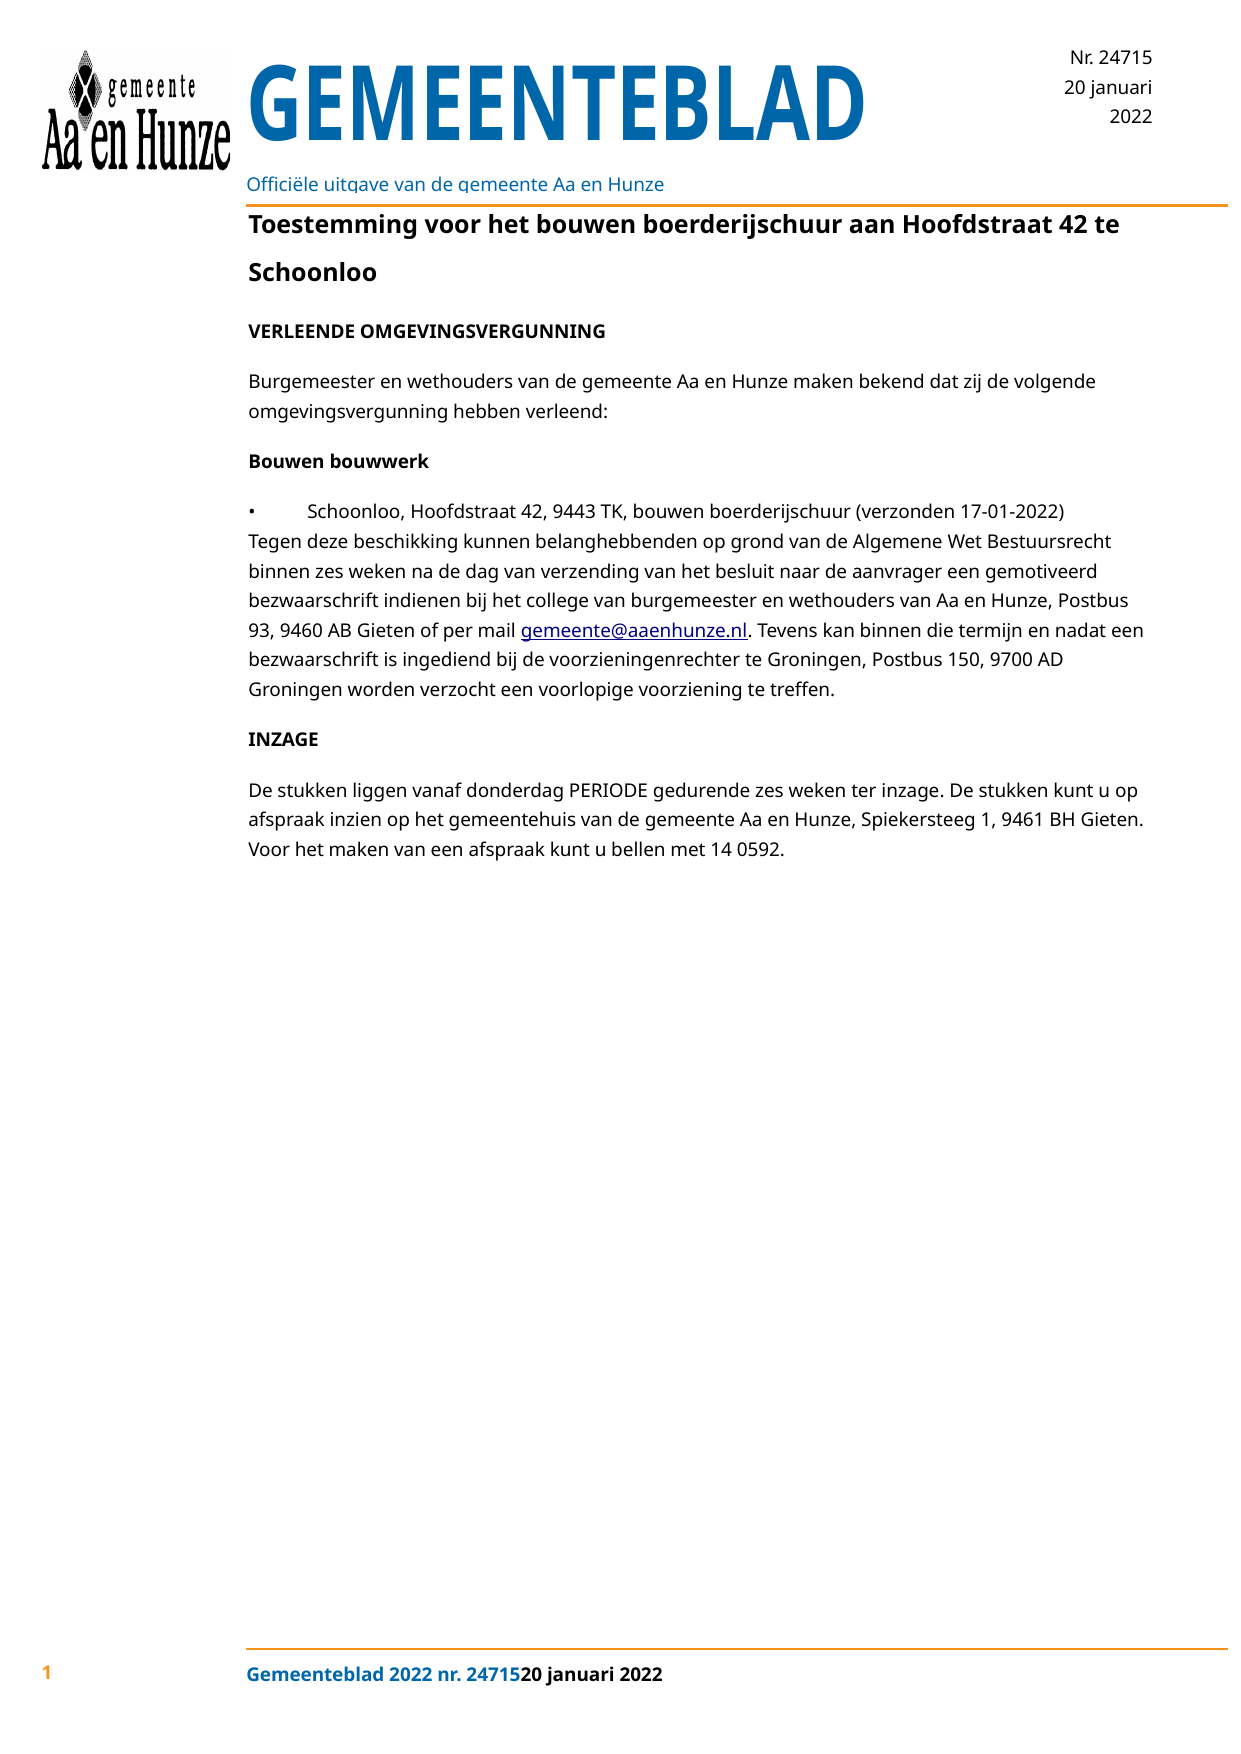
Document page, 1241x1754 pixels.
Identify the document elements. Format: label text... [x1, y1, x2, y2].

text Bouwen bouwwerk [248, 448, 1152, 474]
text Tegen deze beschikking kunnen belanghebbenden op grond van de Algemene Wet Bestuursrecht binnen zes weken na de dag van verzending van het besluit naar de aanvrager een gemotiveerd bezwaarschrift indienen bij het college van burgemeester en wethouders van Aa en Hunze, Postbus 93, 9460 AB Gieten of per mail gemeente@aaenhunze.nl. Tevens kan binnen die termijn en nadat een bezwaarschrift is ingediend bij de voorzieningenrechter te Groningen, Postbus 150, 9700 AD Groningen worden verzocht een voorlopige voorziening te treffen. [248, 528, 1152, 702]
text VERLEENDE OMGEVINGSVERGUNNING [248, 318, 1152, 344]
text Burgemeester en wethouders van de gemeente Aa en Hunze maken bekend dat zij de volgende omgevingsvergunning hebben verleend: [248, 368, 1152, 424]
text De stukken liggen vanaf donderdag PERIODE gedurende zes weken ter inzage. De stukken kunt u op afspraak inzien op het gemeentehuis van de gemeente Aa en Hunze, Spiekersteeg 1, 9461 BH Gieten. Voor het maken van een afspraak kunt u bellen met 14 0592. [248, 777, 1152, 862]
picture [41, 47, 231, 172]
text Toestemming voor het bouwen boerderijschuur aan Hoofdstraat 42 te Schoonloo [248, 207, 1152, 288]
text INZAGE [248, 727, 1152, 752]
list Schoonloo, Hoofdstraat 42, 9443 TK, bouwen boerderijschuur (verzonden 17-01-2022) [248, 499, 1152, 524]
